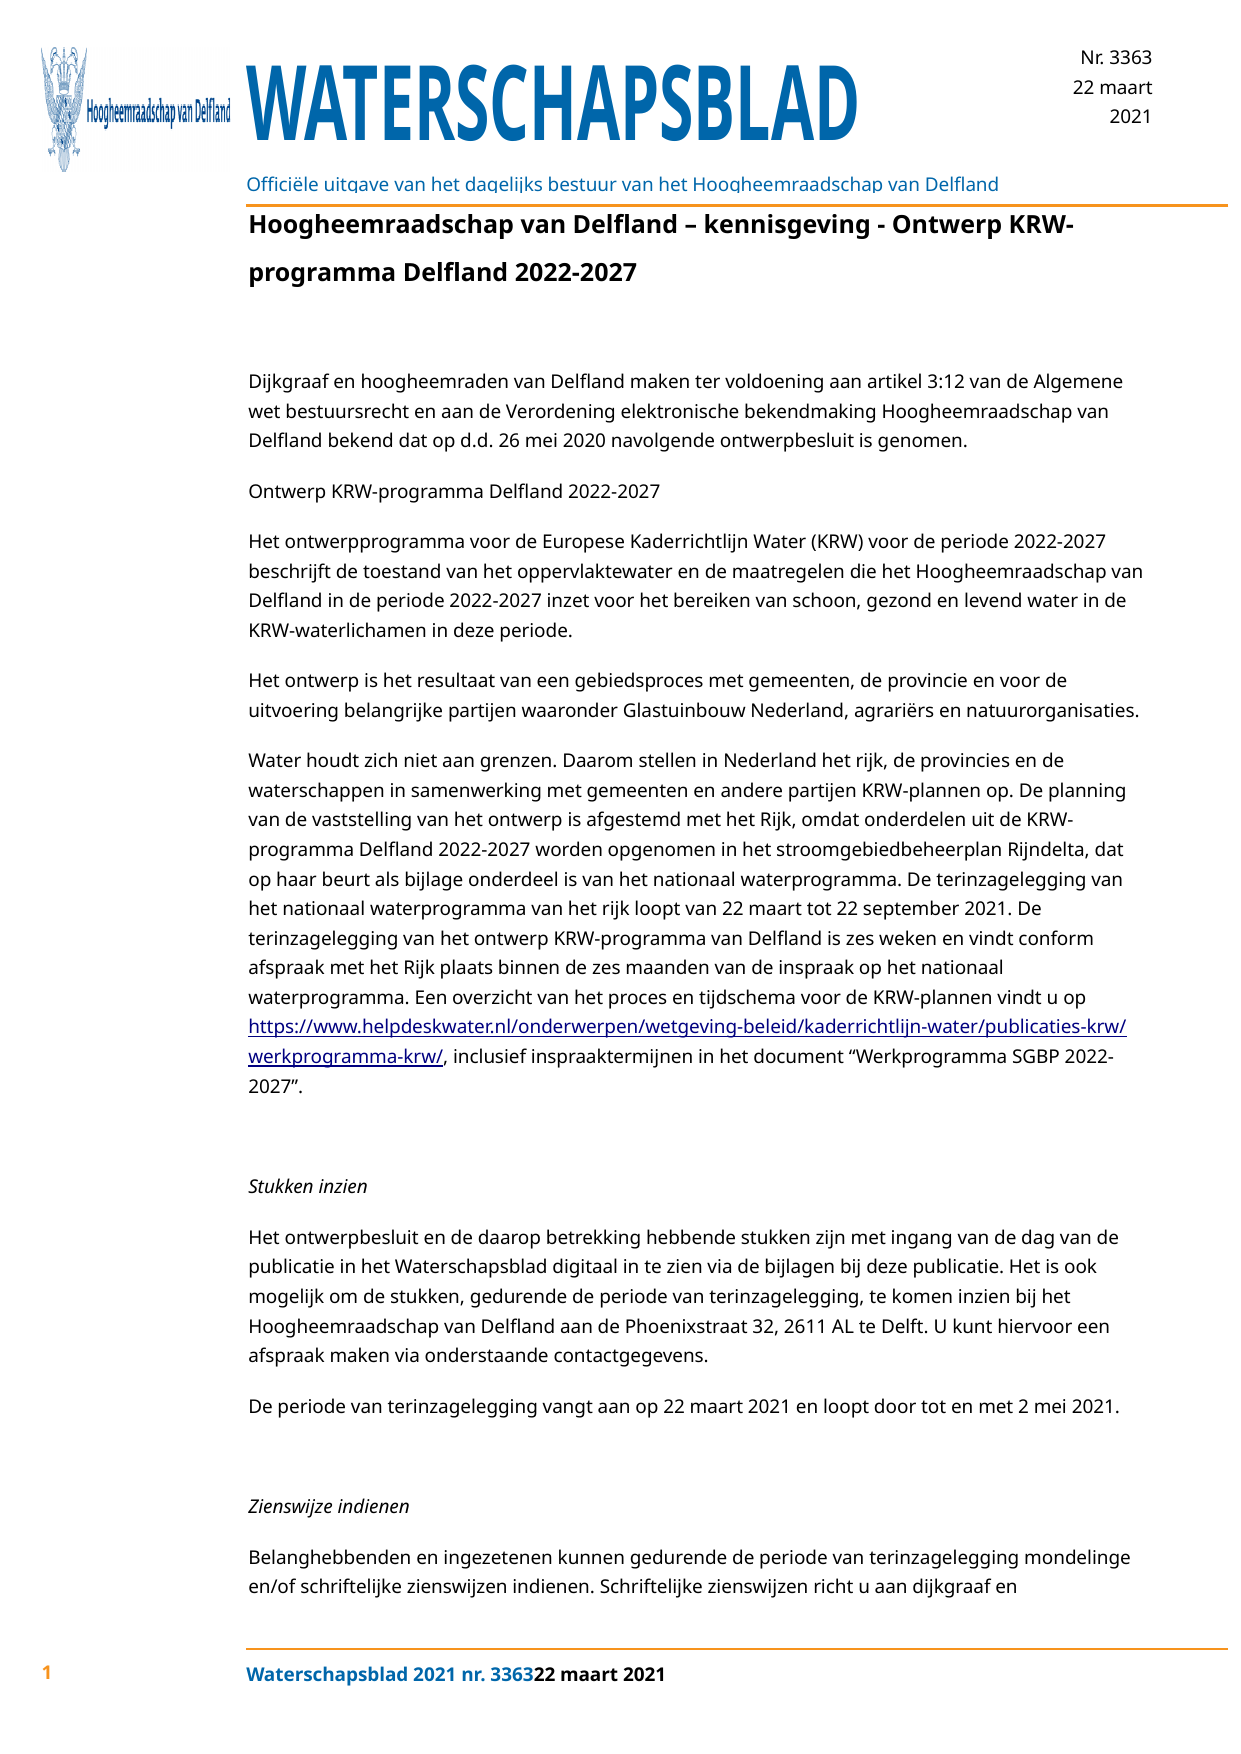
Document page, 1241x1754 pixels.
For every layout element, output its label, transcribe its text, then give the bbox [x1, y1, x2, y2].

text Ontwerp KRW-programma Delfland 2022-2027 [248, 478, 1152, 504]
text Het ontwerp is het resultaat van een gebiedsproces met gemeenten, de provincie en voor de uitvoering belangrijke partijen waaronder Glastuinbouw Nederland, agrariërs en natuurorganisaties. [248, 667, 1152, 723]
text Dijkgraaf en hoogheemraden van Delfland maken ter voldoening aan artikel 3:12 van de Algemene wet bestuursrecht en aan de Verordening elektronische bekendmaking Hoogheemraadschap van Delfland bekend dat op d.d. 26 mei 2020 navolgende ontwerpbesluit is genomen. [248, 368, 1152, 453]
text Zienswijze indienen [248, 1494, 1152, 1519]
text Hoogheemraadschap van Delfland – kennisgeving - Ontwerp KRW-programma Delfland 2022-2027 [248, 207, 1152, 288]
text Stukken inzien [248, 1174, 1152, 1199]
text De periode van terinzagelegging vangt aan op 22 maart 2021 en loopt door tot en met 2 mei 2021. [248, 1393, 1152, 1419]
picture [41, 47, 231, 172]
text Water houdt zich niet aan grenzen. Daarom stellen in Nederland het rijk, de provincies en de waterschappen in samenwerking met gemeenten en andere partijen KRW-plannen op. De planning van de vaststelling van het ontwerp is afgestemd met het Rijk, omdat onderdelen uit de KRW-programma Delfland 2022-2027 worden opgenomen in het stroomgebiedbeheerplan Rijndelta, dat op haar beurt als bijlage onderdeel is van het nationaal waterprogramma. De terinzagelegging van het nationaal waterprogramma van het rijk loopt van 22 maart tot 22 september 2021. De terinzagelegging van het ontwerp KRW-programma van Delfland is zes weken en vindt conform afspraak met het Rijk plaats binnen de zes maanden van de inspraak op het nationaal waterprogramma. Een overzicht van het proces en tijdschema voor de KRW-plannen vindt u op https://www.helpdeskwater.nl/onderwerpen/wetgeving-beleid/kaderrichtlijn-water/publicaties-krw/werkprogramma-krw/, inclusief inspraaktermijnen in het document “Werkprogramma SGBP 2022-2027”. [248, 747, 1152, 1099]
text Het ontwerpbesluit en de daarop betrekking hebbende stukken zijn met ingang van de dag van de publicatie in het Waterschapsblad digitaal in te zien via de bijlagen bij deze publicatie. Het is ook mogelijk om de stukken, gedurende de periode van terinzagelegging, te komen inzien bij het Hoogheemraadschap van Delfland aan de Phoenixstraat 32, 2611 AL te Delft. U kunt hiervoor een afspraak maken via onderstaande contactgegevens. [248, 1224, 1152, 1368]
text Het ontwerpprogramma voor de Europese Kaderrichtlijn Water (KRW) voor de periode 2022-2027 beschrijft de toestand van het oppervlaktewater en de maatregelen die het Hoogheemraadschap van Delfland in de periode 2022-2027 inzet voor het bereiken van schoon, gezond en levend water in de KRW-waterlichamen in deze periode. [248, 528, 1152, 643]
text Belanghebbenden en ingezetenen kunnen gedurende de periode van terinzagelegging mondelinge en/of schriftelijke zienswijzen indienen. Schriftelijke zienswijzen richt u aan dijkgraaf en [248, 1544, 1152, 1599]
